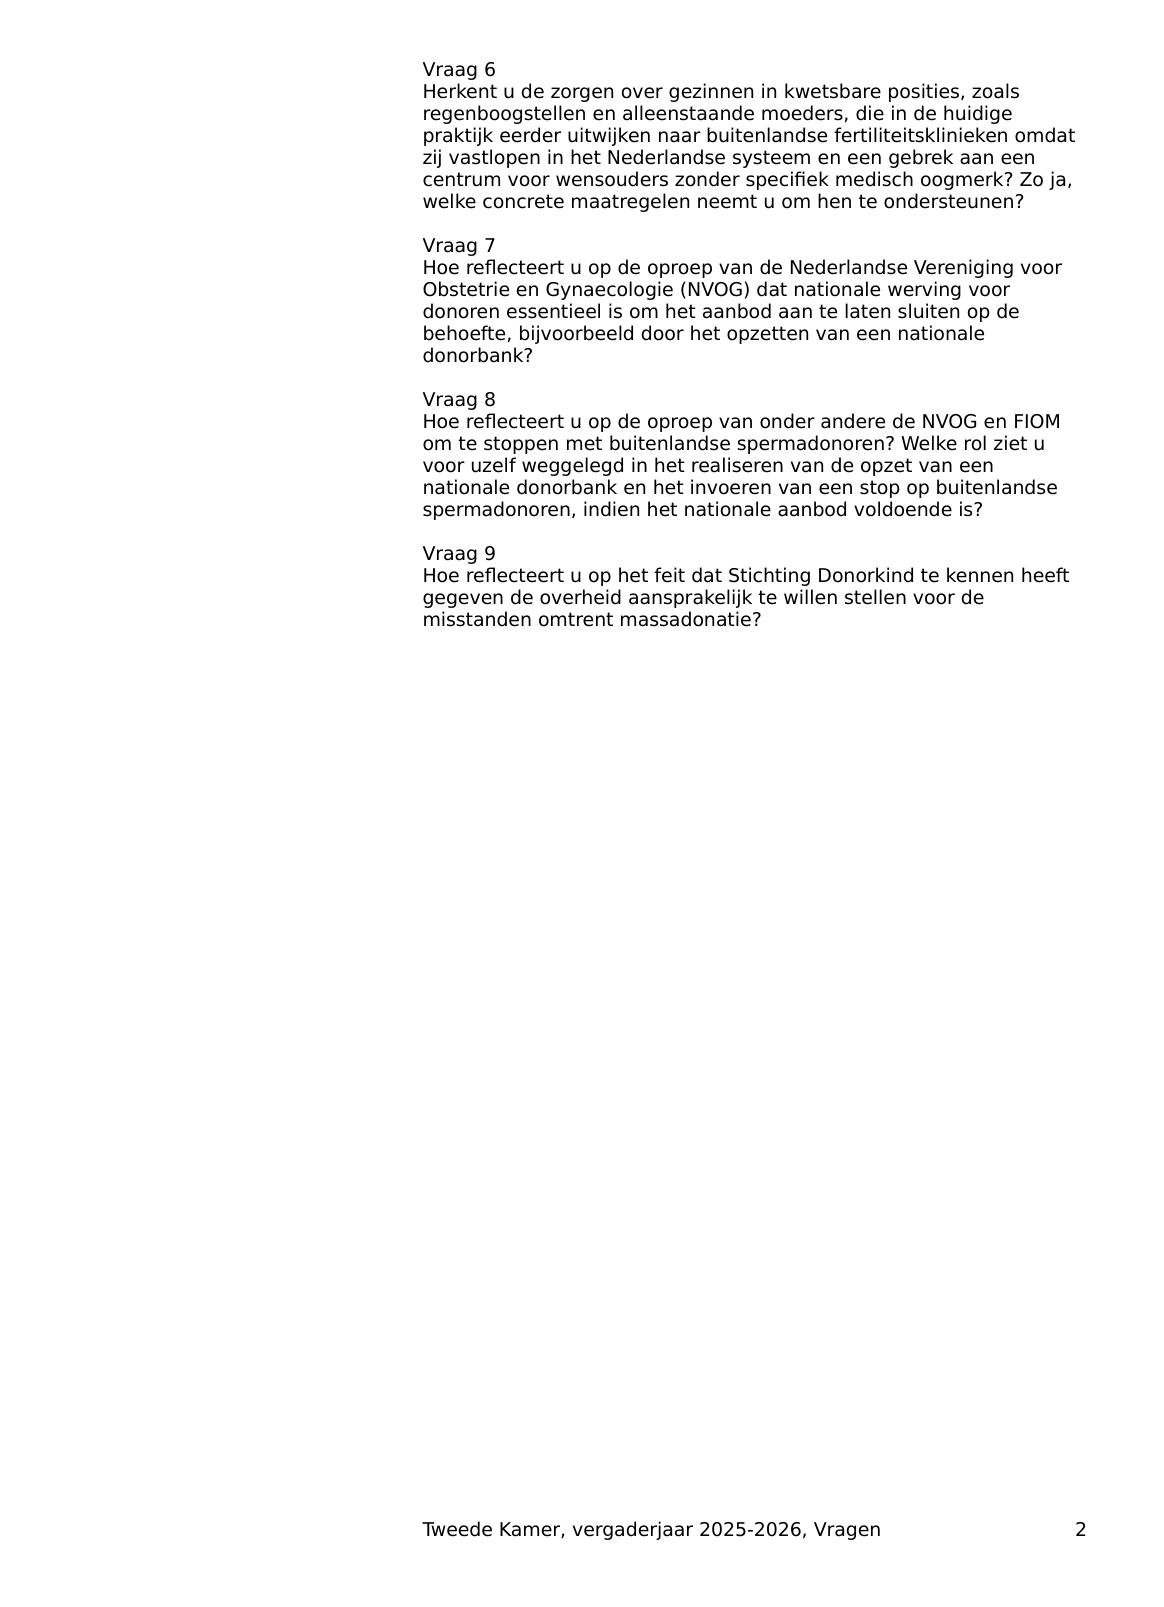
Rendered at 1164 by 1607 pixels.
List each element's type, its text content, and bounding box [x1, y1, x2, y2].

text Hoe reflecteert u op de oproep van onder andere de NVOG en FIOM om te stoppen met buitenlandse spermadonoren? Welke rol ziet u voor uzelf weggelegd in het realiseren van de opzet van een nationale donorbank en het invoeren van een stop op buitenlandse spermadonoren, indien het nationale aanbod voldoende is? [422, 411, 1087, 521]
text Hoe reflecteert u op de oproep van de Nederlandse Vereniging voor Obstetrie en Gynaecologie (NVOG) dat nationale werving voor donoren essentieel is om het aanbod aan te laten sluiten op de behoefte, bijvoorbeeld door het opzetten van een nationale donorbank? [422, 257, 1087, 367]
text Herkent u de zorgen over gezinnen in kwetsbare posities, zoals regenboogstellen en alleenstaande moeders, die in de huidige praktijk eerder uitwijken naar buitenlandse fertiliteitsklinieken omdat zij vastlopen in het Nederlandse systeem en een gebrek aan een centrum voor wensouders zonder specifiek medisch oogmerk? Zo ja, welke concrete maatregelen neemt u om hen te ondersteunen? [422, 81, 1087, 213]
text Hoe reflecteert u op het feit dat Stichting Donorkind te kennen heeft gegeven de overheid aansprakelijk te willen stellen voor de misstanden omtrent massadonatie? [422, 565, 1087, 631]
text Vraag 6 [422, 59, 1087, 81]
text Vraag 8 [422, 389, 1087, 411]
text Vraag 9 [422, 543, 1087, 565]
text Vraag 7 [422, 235, 1087, 257]
